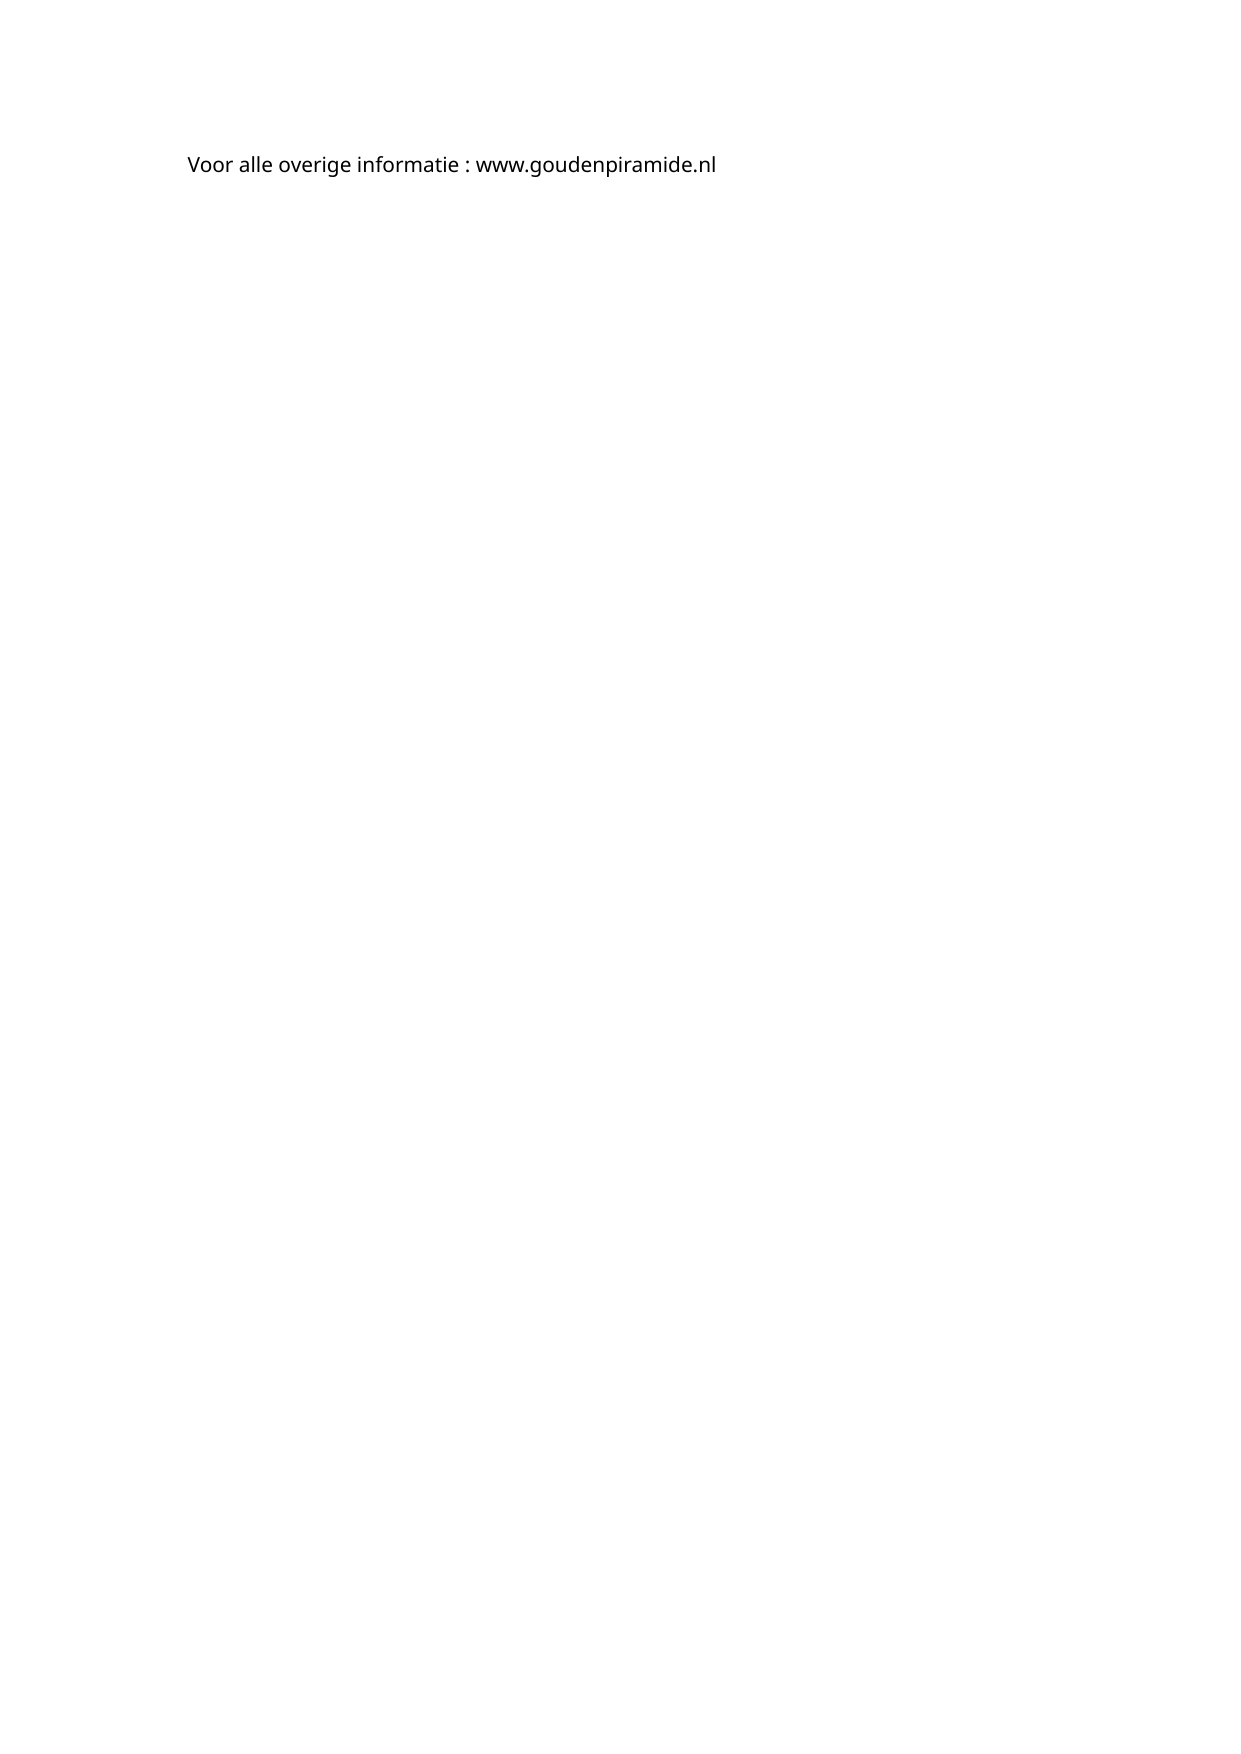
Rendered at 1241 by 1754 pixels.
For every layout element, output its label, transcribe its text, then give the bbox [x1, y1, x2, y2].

text Voor alle overige informatie : www.goudenpiramide.nl [187, 150, 1053, 178]
